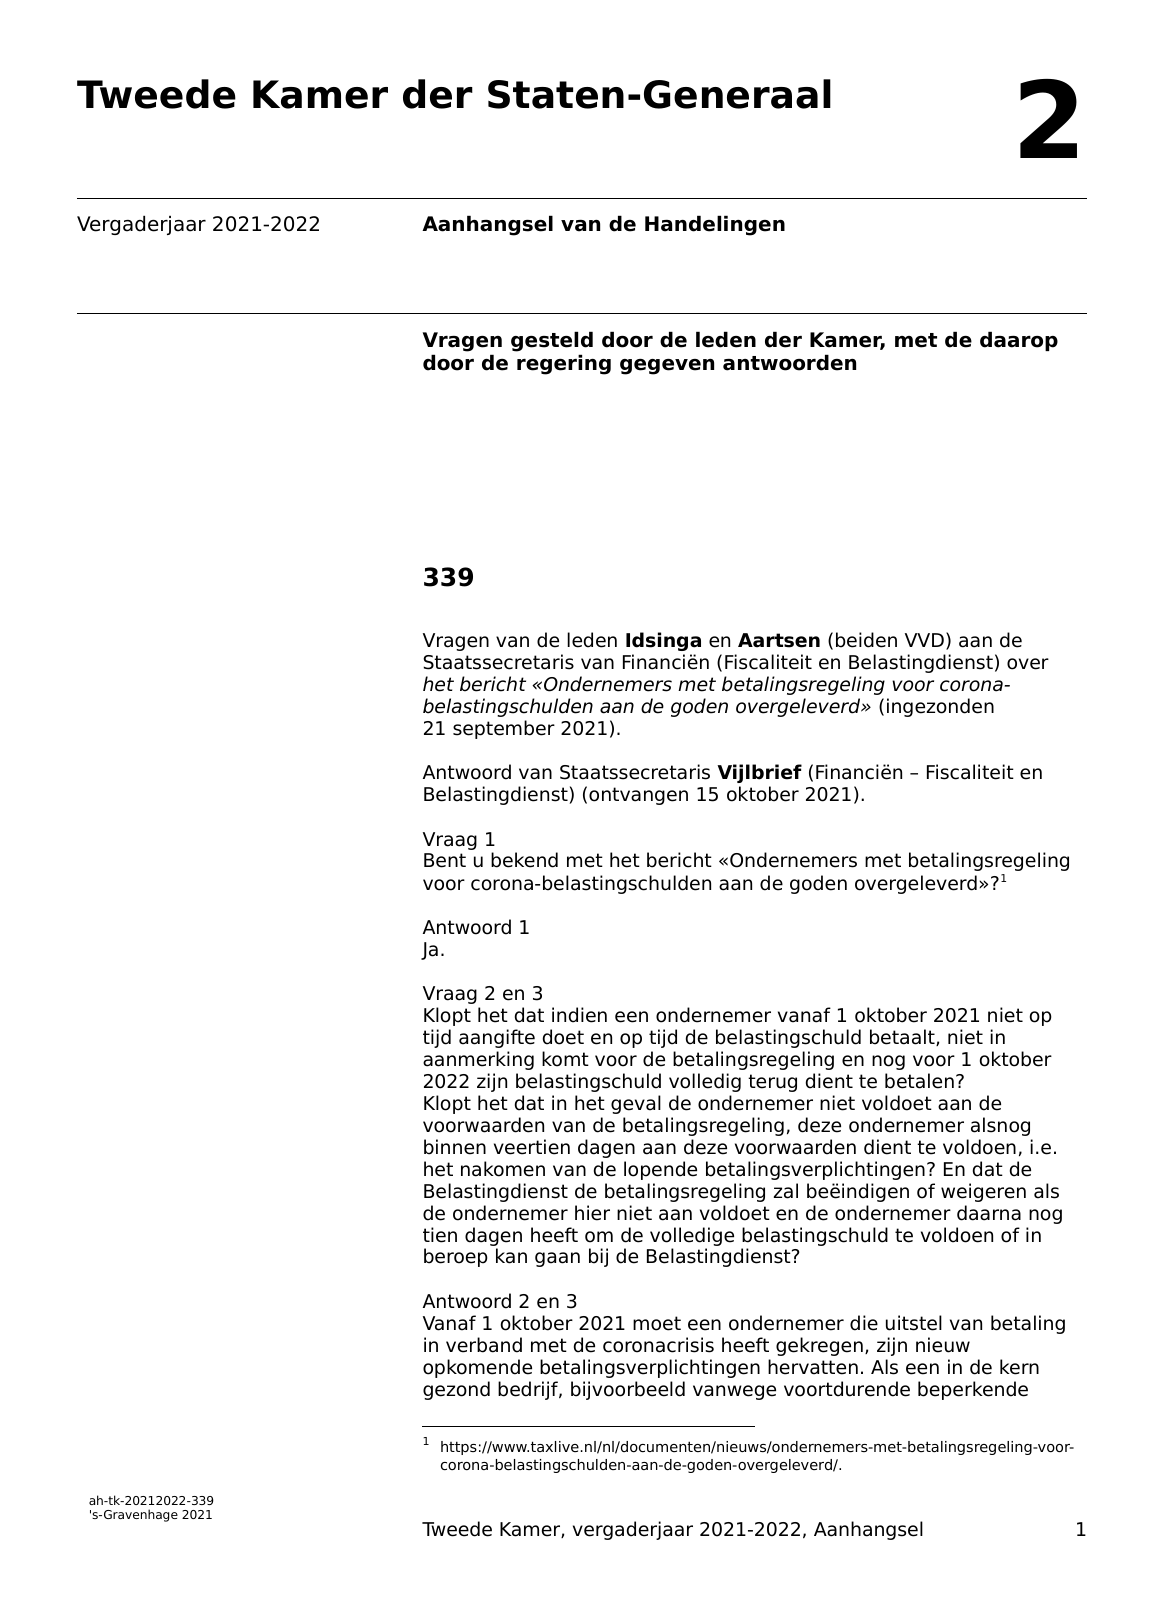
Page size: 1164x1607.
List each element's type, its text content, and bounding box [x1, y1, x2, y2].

text Vragen van de leden Idsinga en Aartsen (beiden VVD) aan de Staatssecretaris van Financiën (Fiscaliteit en Belastingdienst) over het bericht «Ondernemers met betalingsregeling voor corona-belastingschulden aan de goden overgeleverd» (ingezonden 21 september 2021). [422, 630, 1087, 740]
text Antwoord 1 [422, 917, 1087, 938]
text 339 [422, 563, 1087, 592]
table_cell Vragen gesteld door de leden der Kamer, met de daarop door de regering gegeven antwoorden [422, 314, 1087, 375]
table_cell [77, 314, 422, 375]
table_header 2 [886, 59, 1087, 198]
text 's-Gravenhage 2021 [88, 1508, 323, 1522]
text Klopt het dat indien een ondernemer vanaf 1 oktober 2021 niet op tijd aangifte doet en op tijd de belastingschuld betaalt, niet in aanmerking komt voor de betalingsregeling en nog voor 1 oktober 2022 zijn belastingschuld volledig terug dient te betalen? [422, 1005, 1087, 1093]
text Bent u bekend met het bericht «Ondernemers met betalingsregeling voor corona-belastingschulden aan de goden overgeleverd»? [422, 850, 1087, 894]
text Vraag 2 en 3 [422, 983, 1087, 1005]
text Antwoord van Staatssecretaris Vijlbrief (Financiën – Fiscaliteit en Belastingdienst) (ontvangen 15 oktober 2021). [422, 762, 1087, 806]
table_header Tweede Kamer der Staten-Generaal [77, 59, 886, 198]
table_cell Vergaderjaar 2021-2022 [77, 199, 422, 313]
text Vanaf 1 oktober 2021 moet een ondernemer die uitstel van betaling in verband met de coronacrisis heeft gekregen, zijn nieuw opkomende betalingsverplichtingen hervatten. Als een in de kern gezond bedrijf, bijvoorbeeld vanwege voortdurende beperkende [422, 1313, 1087, 1401]
text Antwoord 2 en 3 [422, 1291, 1087, 1313]
table_cell Aanhangsel van de Handelingen [422, 199, 1087, 313]
text Ja. [422, 938, 1087, 961]
text Klopt het dat in het geval de ondernemer niet voldoet aan de voorwaarden van de betalingsregeling, deze ondernemer alsnog binnen veertien dagen aan deze voorwaarden dient te voldoen, i.e. het nakomen van de lopende betalingsverplichtingen? En dat de Belastingdienst de betalingsregeling zal beëindigen of weigeren als de ondernemer hier niet aan voldoet en de ondernemer daarna nog tien dagen heeft om de volledige belastingschuld te voldoen of in beroep kan gaan bij de Belastingdienst? [422, 1093, 1087, 1268]
text Vraag 1 [422, 828, 1087, 850]
text ah-tk-20212022-339 [88, 1494, 323, 1508]
text https://www.taxlive.nl/nl/documenten/nieuws/ondernemers-met-betalingsregeling-voor-corona-belastingschulden-aan-de-goden-overgeleverd/. [422, 1435, 1087, 1474]
